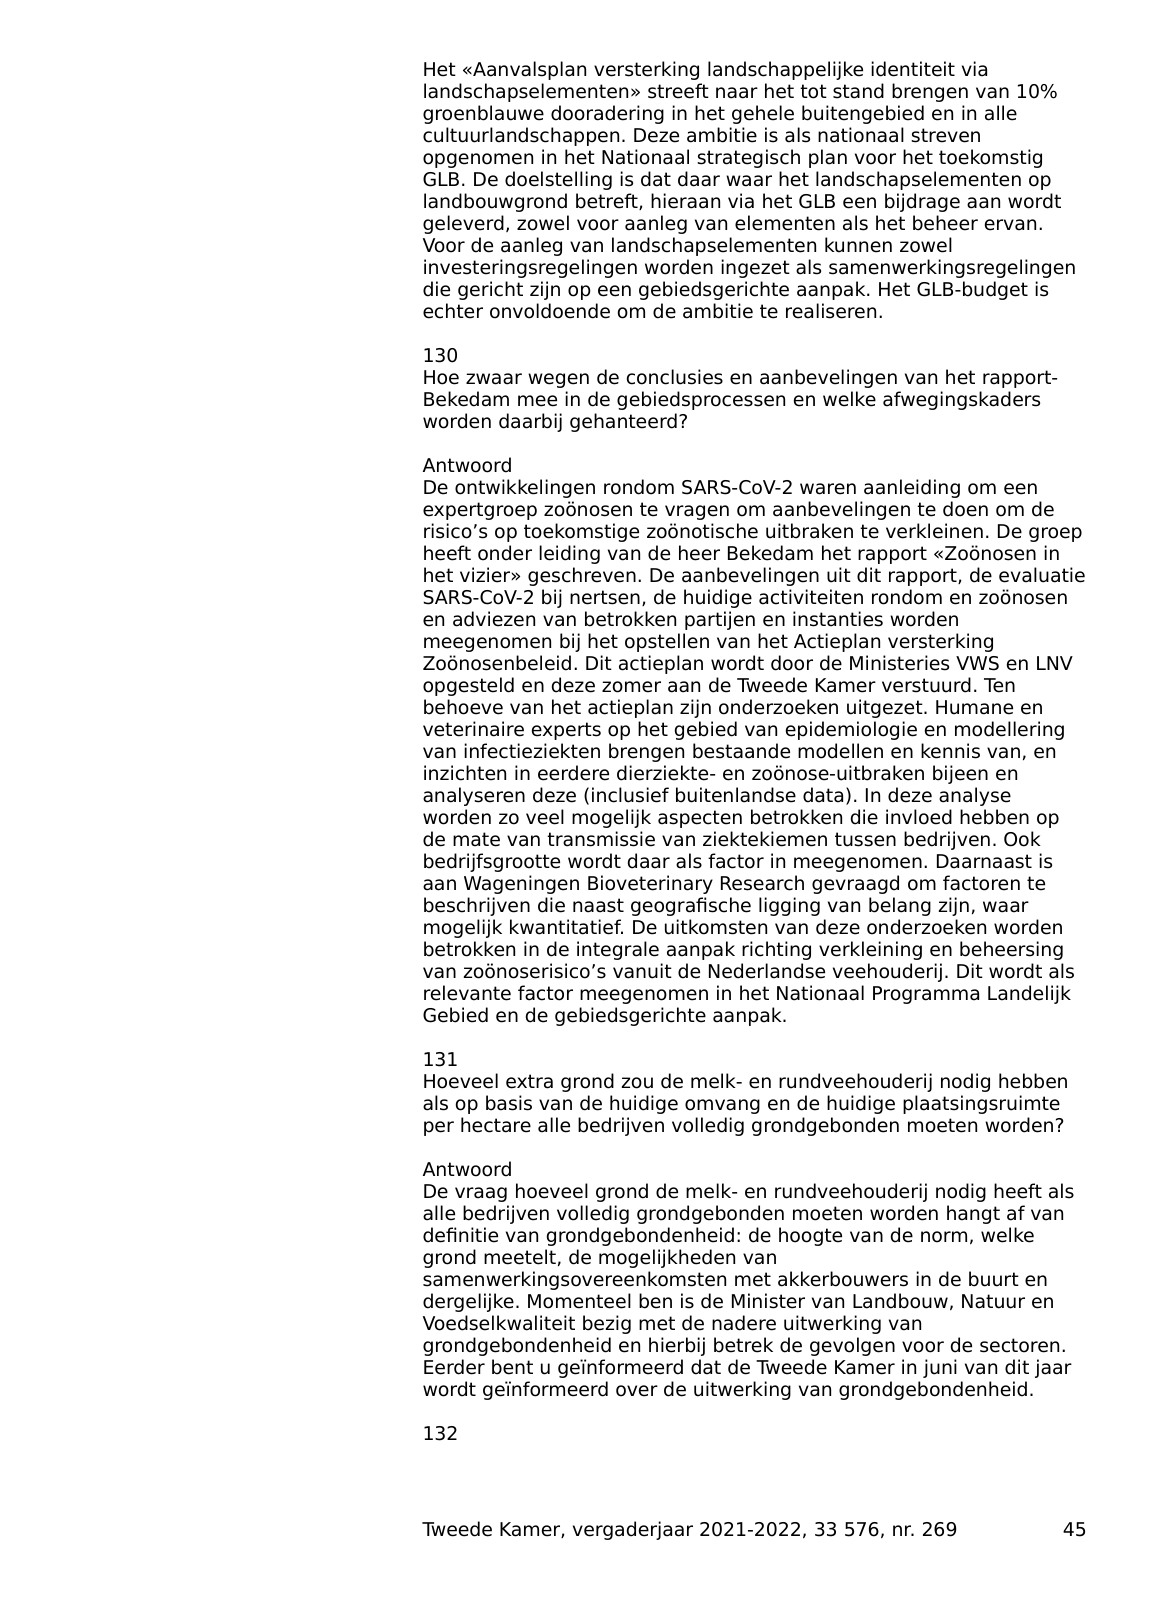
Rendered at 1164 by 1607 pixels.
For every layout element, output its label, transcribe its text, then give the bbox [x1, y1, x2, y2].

text Hoeveel extra grond zou de melk- en rundveehouderij nodig hebben als op basis van de huidige omvang en de huidige plaatsingsruimte per hectare alle bedrijven volledig grondgebonden moeten worden? [422, 1071, 1087, 1137]
text Antwoord [422, 455, 1087, 477]
text De ontwikkelingen rondom SARS-CoV-2 waren aanleiding om een expertgroep zoönosen te vragen om aanbevelingen te doen om de risico’s op toekomstige zoönotische uitbraken te verkleinen. De groep heeft onder leiding van de heer Bekedam het rapport «Zoönosen in het vizier» geschreven. De aanbevelingen uit dit rapport, de evaluatie SARS-CoV-2 bij nertsen, de huidige activiteiten rondom en zoönosen en adviezen van betrokken partijen en instanties worden meegenomen bij het opstellen van het Actieplan versterking Zoönosenbeleid. Dit actieplan wordt door de Ministeries VWS en LNV opgesteld en deze zomer aan de Tweede Kamer verstuurd. Ten behoeve van het actieplan zijn onderzoeken uitgezet. Humane en veterinaire experts op het gebied van epidemiologie en modellering van infectieziekten brengen bestaande modellen en kennis van, en inzichten in eerdere dierziekte- en zoönose-uitbraken bijeen en analyseren deze (inclusief buitenlandse data). In deze analyse worden zo veel mogelijk aspecten betrokken die invloed hebben op de mate van transmissie van ziektekiemen tussen bedrijven. Ook bedrijfsgrootte wordt daar als factor in meegenomen. Daarnaast is aan Wageningen Bioveterinary Research gevraagd om factoren te beschrijven die naast geografische ligging van belang zijn, waar mogelijk kwantitatief. De uitkomsten van deze onderzoeken worden betrokken in de integrale aanpak richting verkleining en beheersing van zoönoserisico’s vanuit de Nederlandse veehouderij. Dit wordt als relevante factor meegenomen in het Nationaal Programma Landelijk Gebied en de gebiedsgerichte aanpak. [422, 477, 1087, 1027]
text 131 [422, 1049, 1087, 1071]
text Het «Aanvalsplan versterking landschappelijke identiteit via landschapselementen» streeft naar het tot stand brengen van 10% groenblauwe dooradering in het gehele buitengebied en in alle cultuurlandschappen. Deze ambitie is als nationaal streven opgenomen in het Nationaal strategisch plan voor het toekomstig GLB. De doelstelling is dat daar waar het landschapselementen op landbouwgrond betreft, hieraan via het GLB een bijdrage aan wordt geleverd, zowel voor aanleg van elementen als het beheer ervan. Voor de aanleg van landschapselementen kunnen zowel investeringsregelingen worden ingezet als samenwerkingsregelingen die gericht zijn op een gebiedsgerichte aanpak. Het GLB-budget is echter onvoldoende om de ambitie te realiseren. [422, 59, 1087, 323]
text 130 [422, 345, 1087, 367]
text Hoe zwaar wegen de conclusies en aanbevelingen van het rapport-Bekedam mee in de gebiedsprocessen en welke afwegingskaders worden daarbij gehanteerd? [422, 367, 1087, 433]
text Antwoord [422, 1159, 1087, 1181]
text De vraag hoeveel grond de melk- en rundveehouderij nodig heeft als alle bedrijven volledig grondgebonden moeten worden hangt af van definitie van grondgebondenheid: de hoogte van de norm, welke grond meetelt, de mogelijkheden van samenwerkingsovereenkomsten met akkerbouwers in de buurt en dergelijke. Momenteel ben is de Minister van Landbouw, Natuur en Voedselkwaliteit bezig met de nadere uitwerking van grondgebondenheid en hierbij betrek de gevolgen voor de sectoren. Eerder bent u geïnformeerd dat de Tweede Kamer in juni van dit jaar wordt geïnformeerd over de uitwerking van grondgebondenheid. [422, 1181, 1087, 1401]
text 132 [422, 1423, 1087, 1445]
